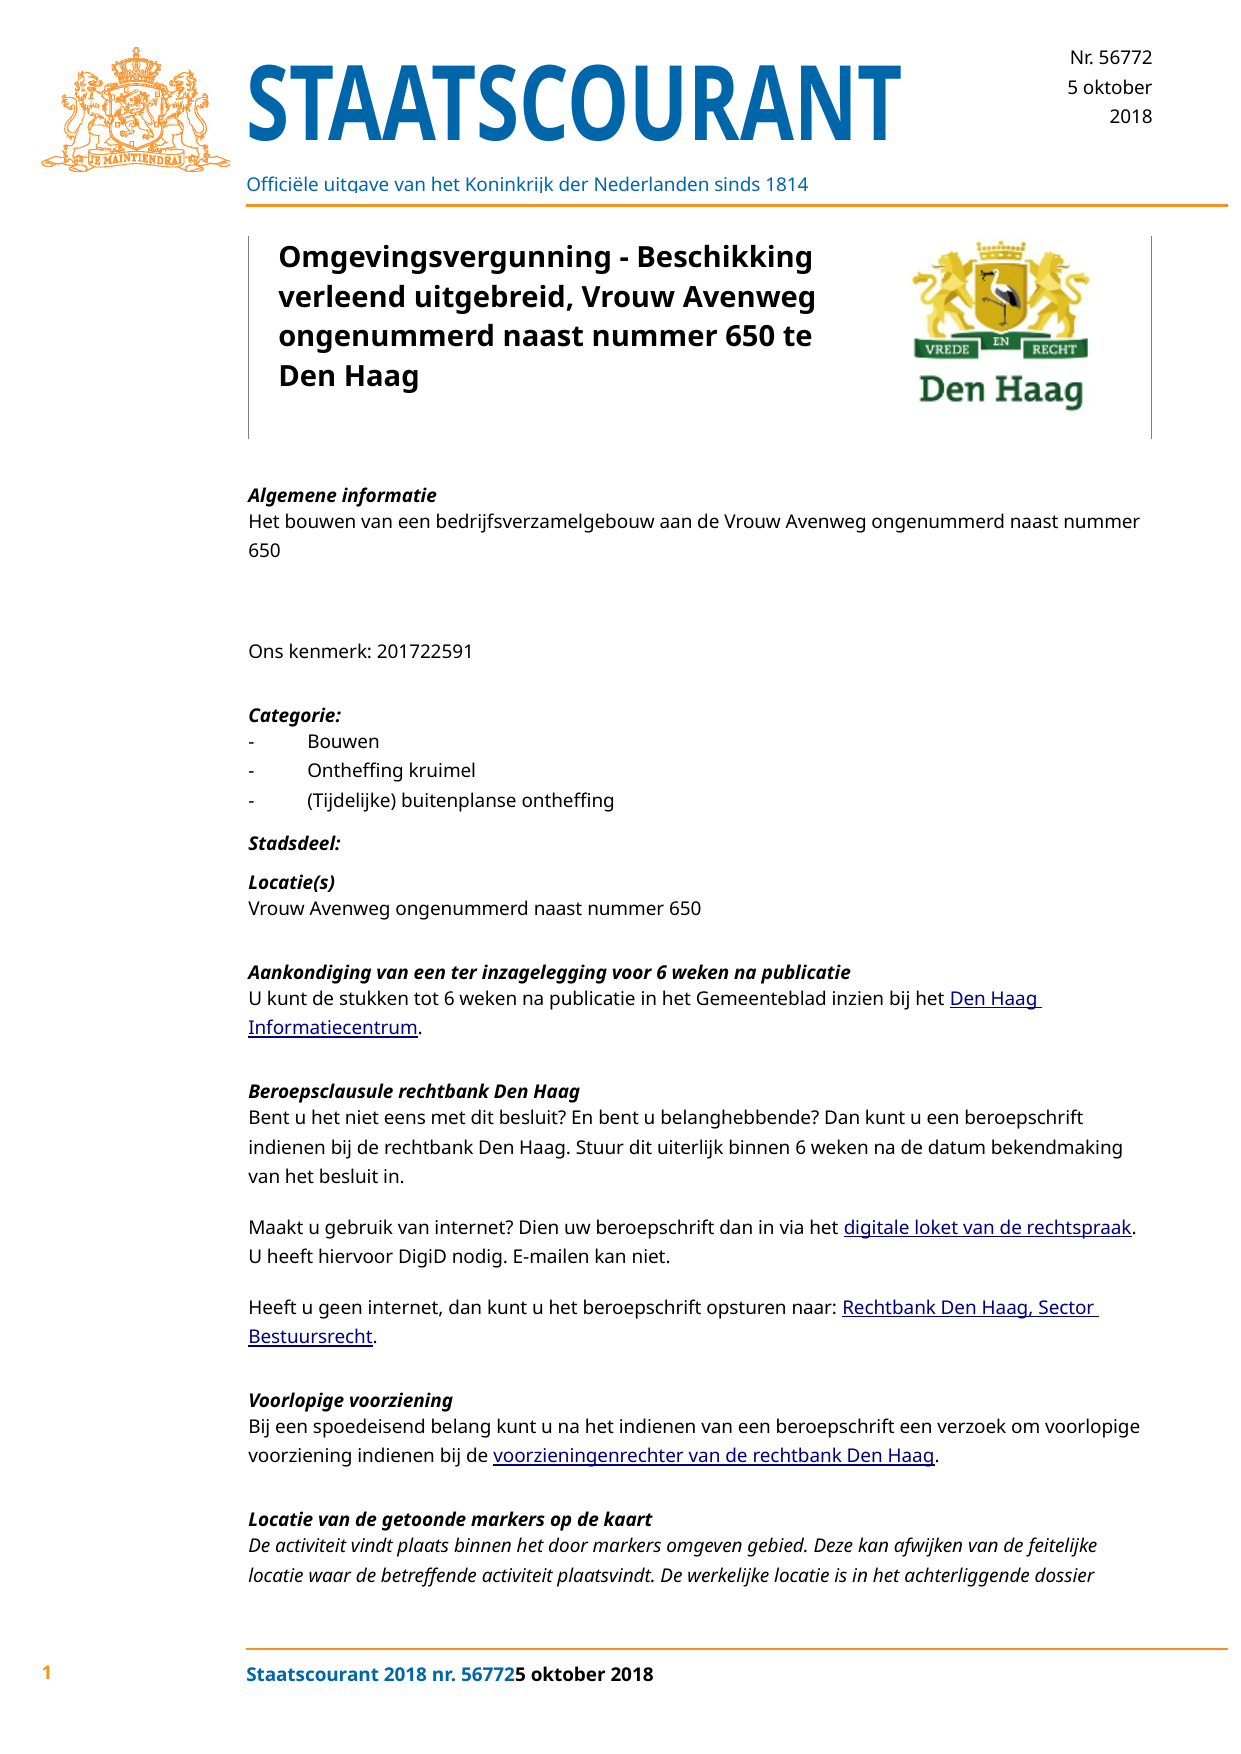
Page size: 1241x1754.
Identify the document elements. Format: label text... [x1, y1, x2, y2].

table_header [850, 236, 899, 413]
text Maakt u gebruik van internet? Dien uw beroepschrift dan in via het digitale loket van de rechtspraak. U heeft hiervoor DigiD nodig. E-mailen kan niet. [248, 1214, 1152, 1269]
table_header [1103, 236, 1151, 413]
text Locatie(s) [248, 869, 1152, 895]
list Ontheffing kruimel [248, 758, 1152, 783]
text Bij een spoedeisend belang kunt u na het indienen van een beroepschrift een verzoek om voorlopige voorziening indienen bij de voorzieningenrechter van de rechtbank Den Haag. [248, 1413, 1152, 1468]
text U kunt de stukken tot 6 weken na publicatie in het Gemeenteblad inzien bij het Den Haag Informatiecentrum. [248, 985, 1152, 1040]
list (Tijdelijke) buitenplanse ontheffing [248, 787, 1152, 813]
text Het bouwen van een bedrijfsverzamelgebouw aan de Vrouw Avenweg ongenummerd naast nummer 650 [248, 508, 1152, 563]
text Heeft u geen internet, dan kunt u het beroepschrift opsturen naar: Rechtbank Den Haag, Sector Bestuursrecht. [248, 1294, 1152, 1349]
table_header [850, 414, 1151, 439]
list Bouwen [248, 728, 1152, 754]
text Categorie: [248, 702, 1152, 728]
text Algemene informatie [248, 482, 1152, 508]
text Voorlopige voorziening [248, 1387, 1152, 1413]
text Vrouw Avenweg ongenummerd naast nummer 650 [248, 895, 1152, 921]
picture [41, 47, 231, 172]
table_header Omgevingsvergunning - Beschikking verleend uitgebreid, Vrouw Avenweg ongenummerd naast nummer 650 te Den Haag [249, 236, 850, 439]
picture [899, 236, 1103, 414]
text Aankondiging van een ter inzagelegging voor 6 weken na publicatie [248, 959, 1152, 985]
text Stadsdeel: [248, 830, 1152, 856]
text Beroepsclausule rechtbank Den Haag [248, 1078, 1152, 1104]
text Locatie van de getoonde markers op de kaart [248, 1507, 1152, 1532]
text Bent u het niet eens met dit besluit? En bent u belanghebbende? Dan kunt u een beroepschrift indienen bij de rechtbank Den Haag. Stuur dit uiterlijk binnen 6 weken na de datum bekendmaking van het besluit in. [248, 1104, 1152, 1189]
text Ons kenmerk: 201722591 [248, 638, 1152, 664]
text De activiteit vindt plaats binnen het door markers omgeven gebied. Deze kan afwijken van de feitelijke locatie waar de betreffende activiteit plaatsvindt. De werkelijke locatie is in het achterliggende dossier [248, 1532, 1152, 1588]
